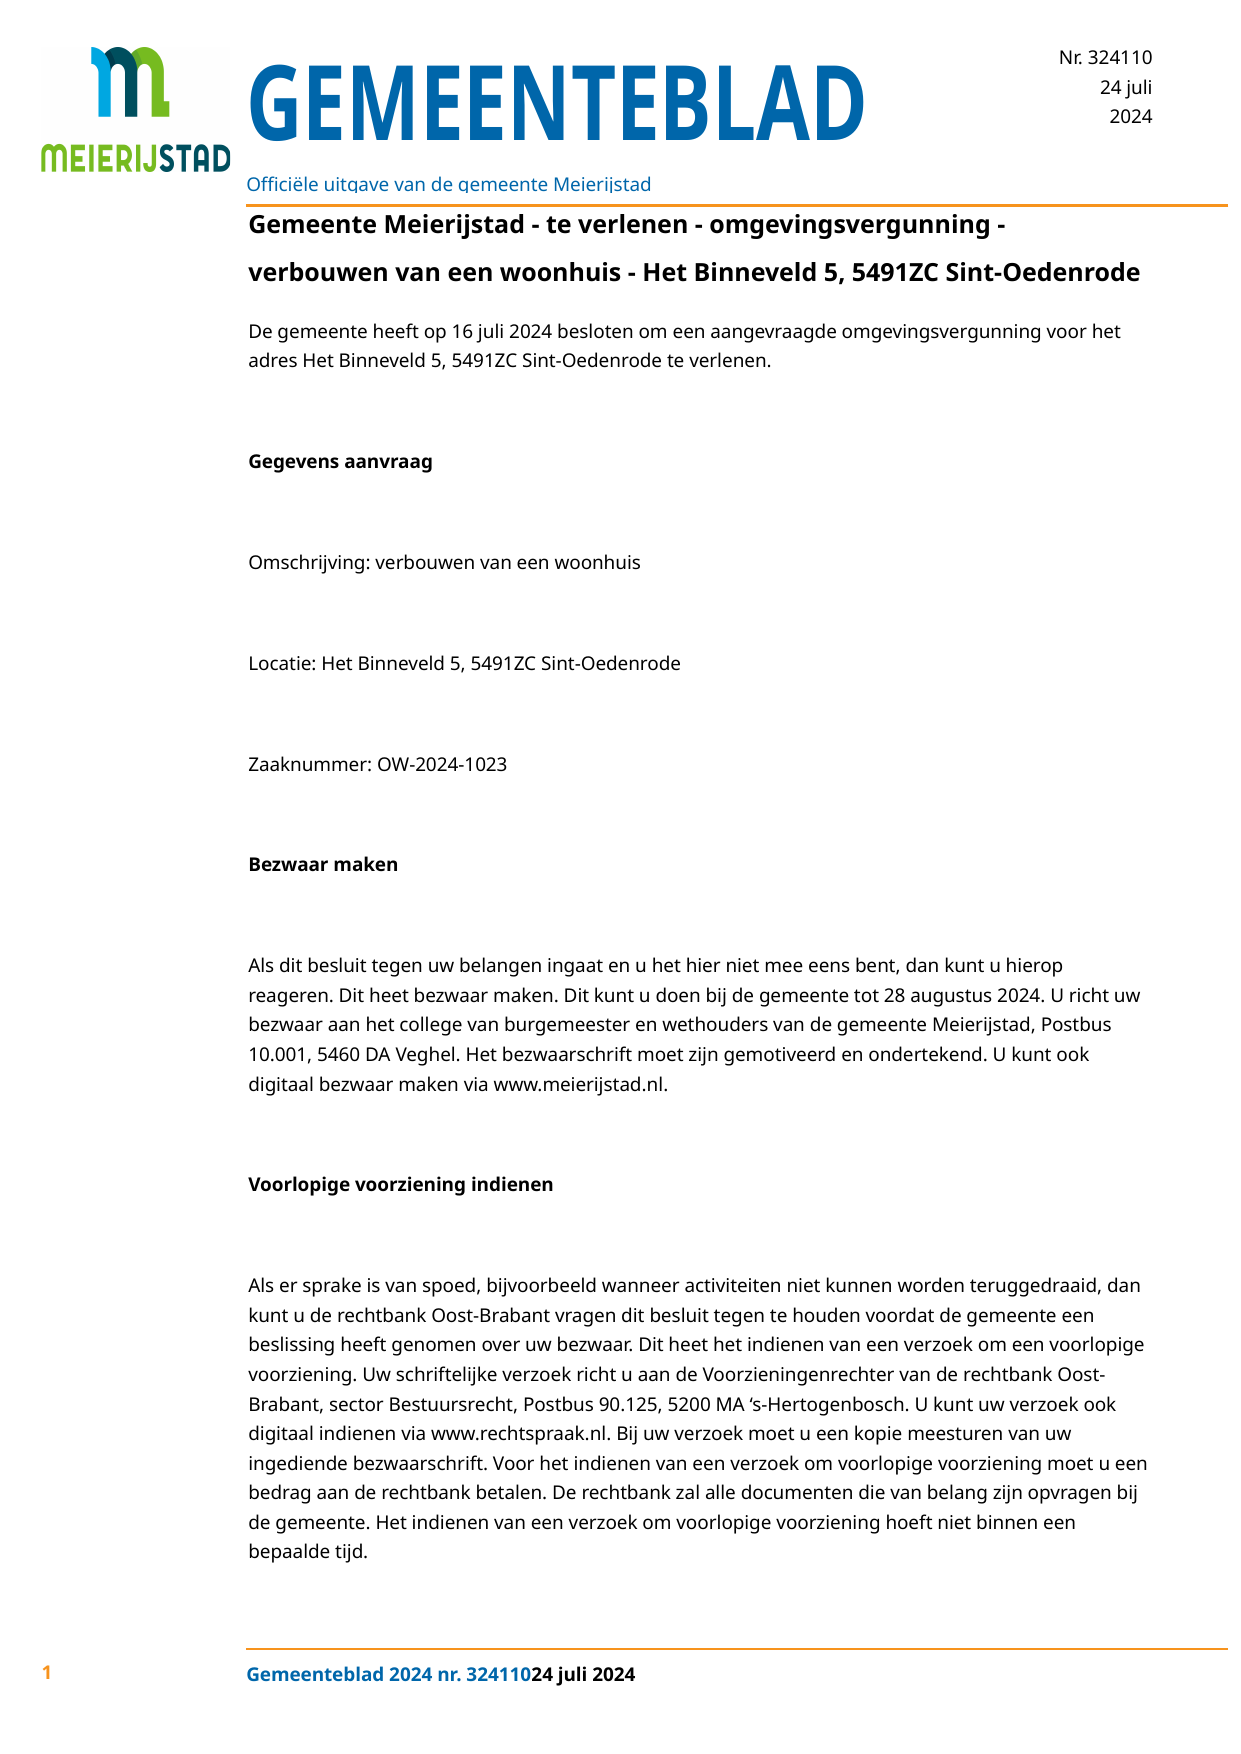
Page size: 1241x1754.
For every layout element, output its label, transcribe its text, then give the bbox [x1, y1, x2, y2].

text Gegevens aanvraag [248, 448, 1152, 474]
text Omschrijving: verbouwen van een woonhuis [248, 549, 1152, 575]
text Bezwaar maken [248, 852, 1152, 877]
text Voorlopige voorziening indienen [248, 1172, 1152, 1197]
text Als er sprake is van spoed, bijvoorbeeld wanneer activiteiten niet kunnen worden teruggedraaid, dan kunt u de rechtbank Oost-Brabant vragen dit besluit tegen te houden voordat de gemeente een beslissing heeft genomen over uw bezwaar. Dit heet het indienen van een verzoek om een voorlopige voorziening. Uw schriftelijke verzoek richt u aan de Voorzieningenrechter van de rechtbank Oost-Brabant, sector Bestuursrecht, Postbus 90.125, 5200 MA ‘s-Hertogenbosch. U kunt uw verzoek ook digitaal indienen via www.rechtspraak.nl. Bij uw verzoek moet u een kopie meesturen van uw ingediende bezwaarschrift. Voor het indienen van een verzoek om voorlopige voorziening moet u een bedrag aan de rechtbank betalen. De rechtbank zal alle documenten die van belang zijn opvragen bij de gemeente. Het indienen van een verzoek om voorlopige voorziening hoeft niet binnen een bepaalde tijd. [248, 1272, 1152, 1564]
text Als dit besluit tegen uw belangen ingaat en u het hier niet mee eens bent, dan kunt u hierop reageren. Dit heet bezwaar maken. Dit kunt u doen bij de gemeente tot 28 augustus 2024. U richt uw bezwaar aan het college van burgemeester en wethouders van de gemeente Meierijstad, Postbus 10.001, 5460 DA Veghel. Het bezwaarschrift moet zijn gemotiveerd en ondertekend. U kunt ook digitaal bezwaar maken via www.meierijstad.nl. [248, 952, 1152, 1097]
text Locatie: Het Binneveld 5, 5491ZC Sint-Oedenrode [248, 650, 1152, 676]
text Zaaknummer: OW-2024-1023 [248, 751, 1152, 777]
text Gemeente Meierijstad - te verlenen - omgevingsvergunning - verbouwen van een woonhuis - Het Binneveld 5, 5491ZC Sint-Oedenrode [248, 207, 1152, 288]
picture [41, 47, 231, 172]
text De gemeente heeft op 16 juli 2024 besloten om een aangevraagde omgevingsvergunning voor het adres Het Binneveld 5, 5491ZC Sint-Oedenrode te verlenen. [248, 318, 1152, 373]
